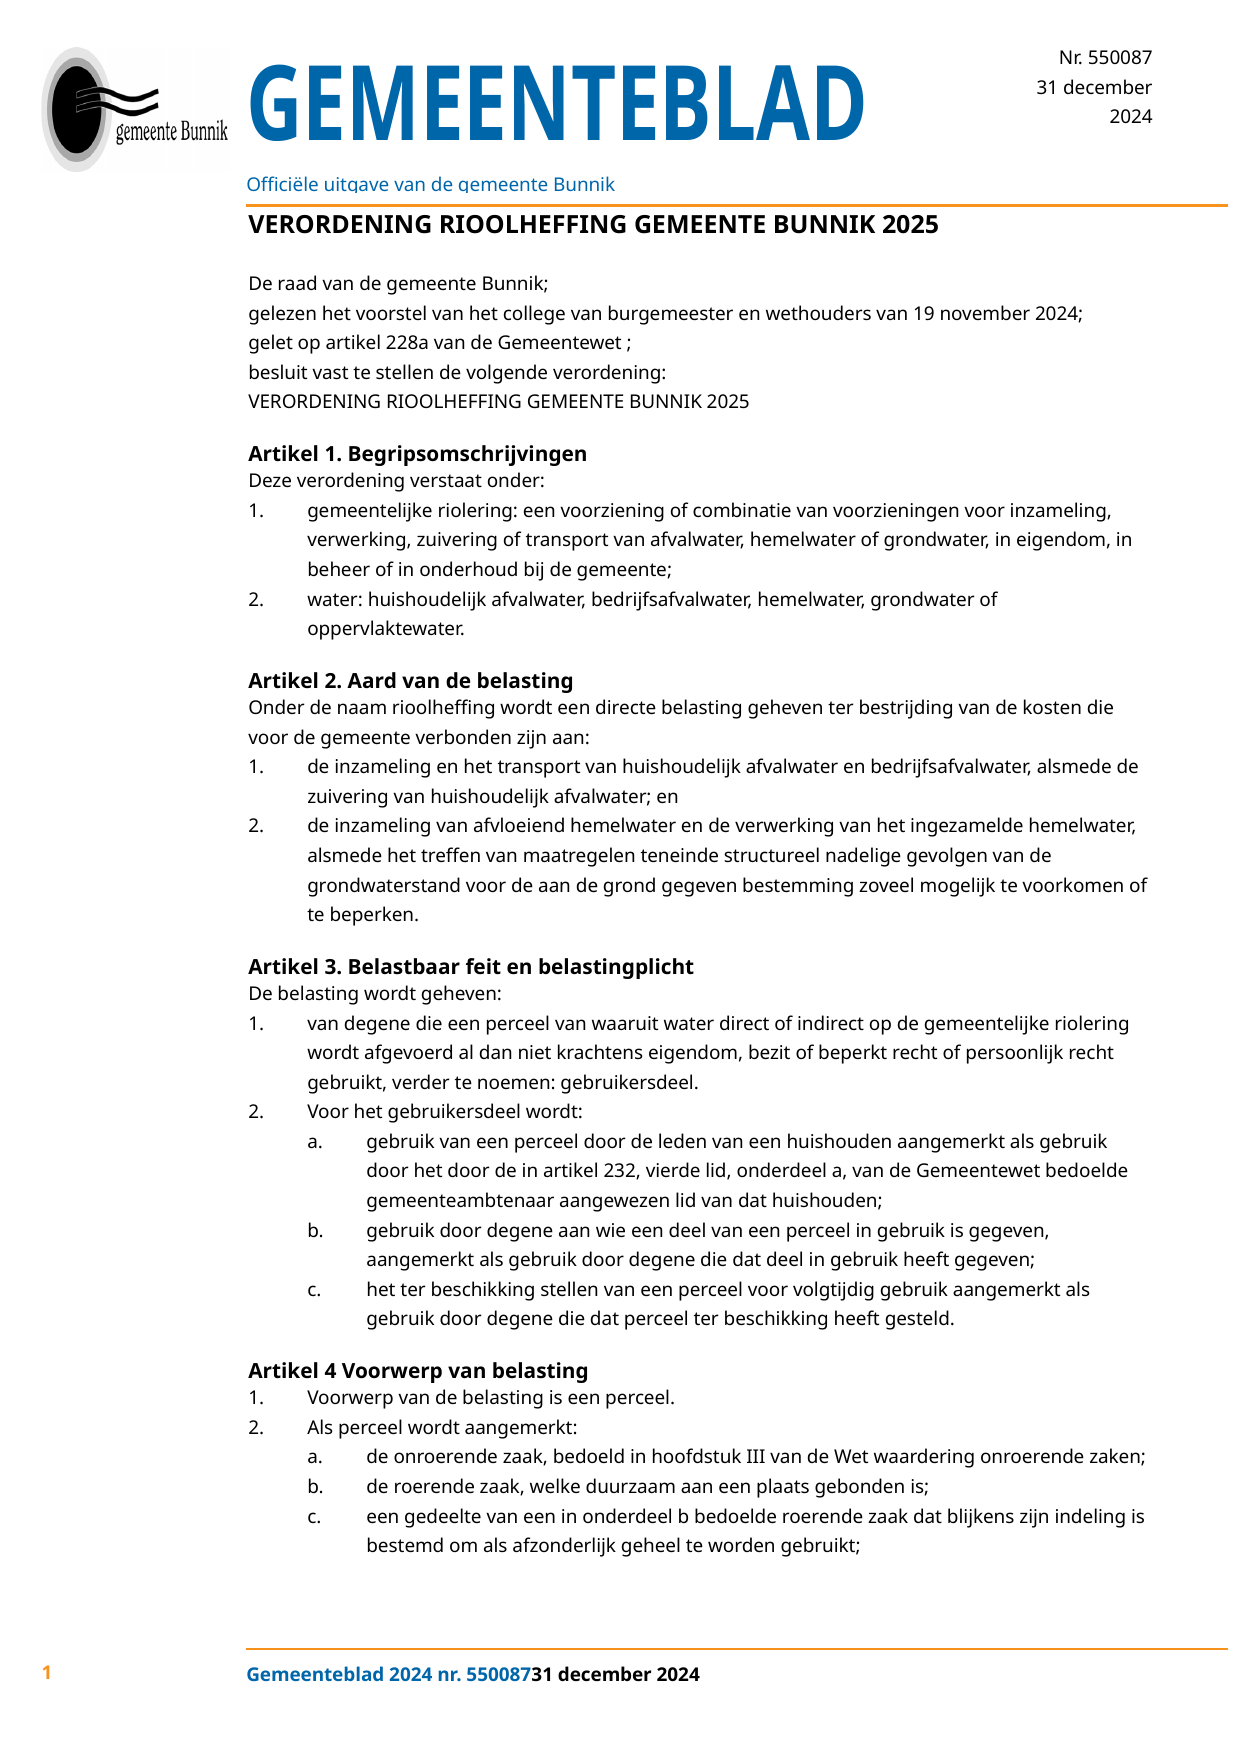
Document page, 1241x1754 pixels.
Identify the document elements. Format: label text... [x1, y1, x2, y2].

list de inzameling en het transport van huishoudelijk afvalwater en bedrijfsafvalwater, alsmede de zuivering van huishoudelijk afvalwater; en [248, 753, 1152, 809]
text gelet op artikel 228a van de Gemeentewet ; [248, 329, 1152, 355]
text gelezen het voorstel van het college van burgemeester en wethouders van 19 november 2024; [248, 300, 1152, 326]
text VERORDENING RIOOLHEFFING GEMEENTE BUNNIK 2025 [248, 389, 1152, 414]
list de roerende zaak, welke duurzaam aan een plaats gebonden is; [307, 1473, 1152, 1499]
text Onder de naam rioolheffing wordt een directe belasting geheven ter bestrijding van de kosten die voor de gemeente verbonden zijn aan: [248, 694, 1152, 749]
list de onroerende zaak, bedoeld in hoofdstuk III van de Wet waardering onroerende zaken; [307, 1444, 1152, 1469]
list gebruik door degene aan wie een deel van een perceel in gebruik is gegeven, aangemerkt als gebruik door degene die dat deel in gebruik heeft gegeven; [307, 1217, 1152, 1272]
list de inzameling van afvloeiend hemelwater en de verwerking van het ingezamelde hemelwater, alsmede het treffen van maatregelen teneinde structureel nadelige gevolgen van de grondwaterstand voor de aan de grond gegeven bestemming zoveel mogelijk te voorkomen of te beperken. [248, 813, 1152, 927]
text Deze verordening verstaat onder: [248, 467, 1152, 493]
list van degene die een perceel van waaruit water direct of indirect op de gemeentelijke riolering wordt afgevoerd al dan niet krachtens eigendom, bezit of beperkt recht of persoonlijk recht gebruikt, verder te noemen: gebruikersdeel. [248, 1010, 1152, 1095]
text besluit vast te stellen de volgende verordening: [248, 359, 1152, 385]
list Voorwerp van de belasting is een perceel. [248, 1384, 1152, 1410]
list Als perceel wordt aangemerkt: [248, 1414, 1152, 1440]
list gebruik van een perceel door de leden van een huishouden aangemerkt als gebruik door het door de in artikel 232, vierde lid, onderdeel a, van de Gemeentewet bedoelde gemeenteambtenaar aangewezen lid van dat huishouden; [307, 1128, 1152, 1213]
list gemeentelijke riolering: een voorziening of combinatie van voorzieningen voor inzameling, verwerking, zuivering of transport van afvalwater, hemelwater of grondwater, in eigendom, in beheer of in onderhoud bij de gemeente; [248, 497, 1152, 582]
text Artikel 3. Belastbaar feit en belastingplicht [248, 952, 1152, 980]
list het ter beschikking stellen van een perceel voor volgtijdig gebruik aangemerkt als gebruik door degene die dat perceel ter beschikking heeft gesteld. [307, 1276, 1152, 1331]
list een gedeelte van een in onderdeel b bedoelde roerende zaak dat blijkens zijn indeling is bestemd om als afzonderlijk geheel te worden gebruikt; [307, 1503, 1152, 1558]
text Artikel 1. Begripsomschrijvingen [248, 439, 1152, 467]
list Voor het gebruikersdeel wordt: [248, 1098, 1152, 1124]
text VERORDENING RIOOLHEFFING GEMEENTE BUNNIK 2025 [248, 207, 1152, 241]
text De belasting wordt geheven: [248, 980, 1152, 1006]
text Artikel 2. Aard van de belasting [248, 666, 1152, 694]
text De raad van de gemeente Bunnik; [248, 270, 1152, 296]
text Artikel 4 Voorwerp van belasting [248, 1356, 1152, 1384]
list water: huishoudelijk afvalwater, bedrijfsafvalwater, hemelwater, grondwater of oppervlaktewater. [248, 586, 1152, 641]
picture [41, 47, 231, 172]
